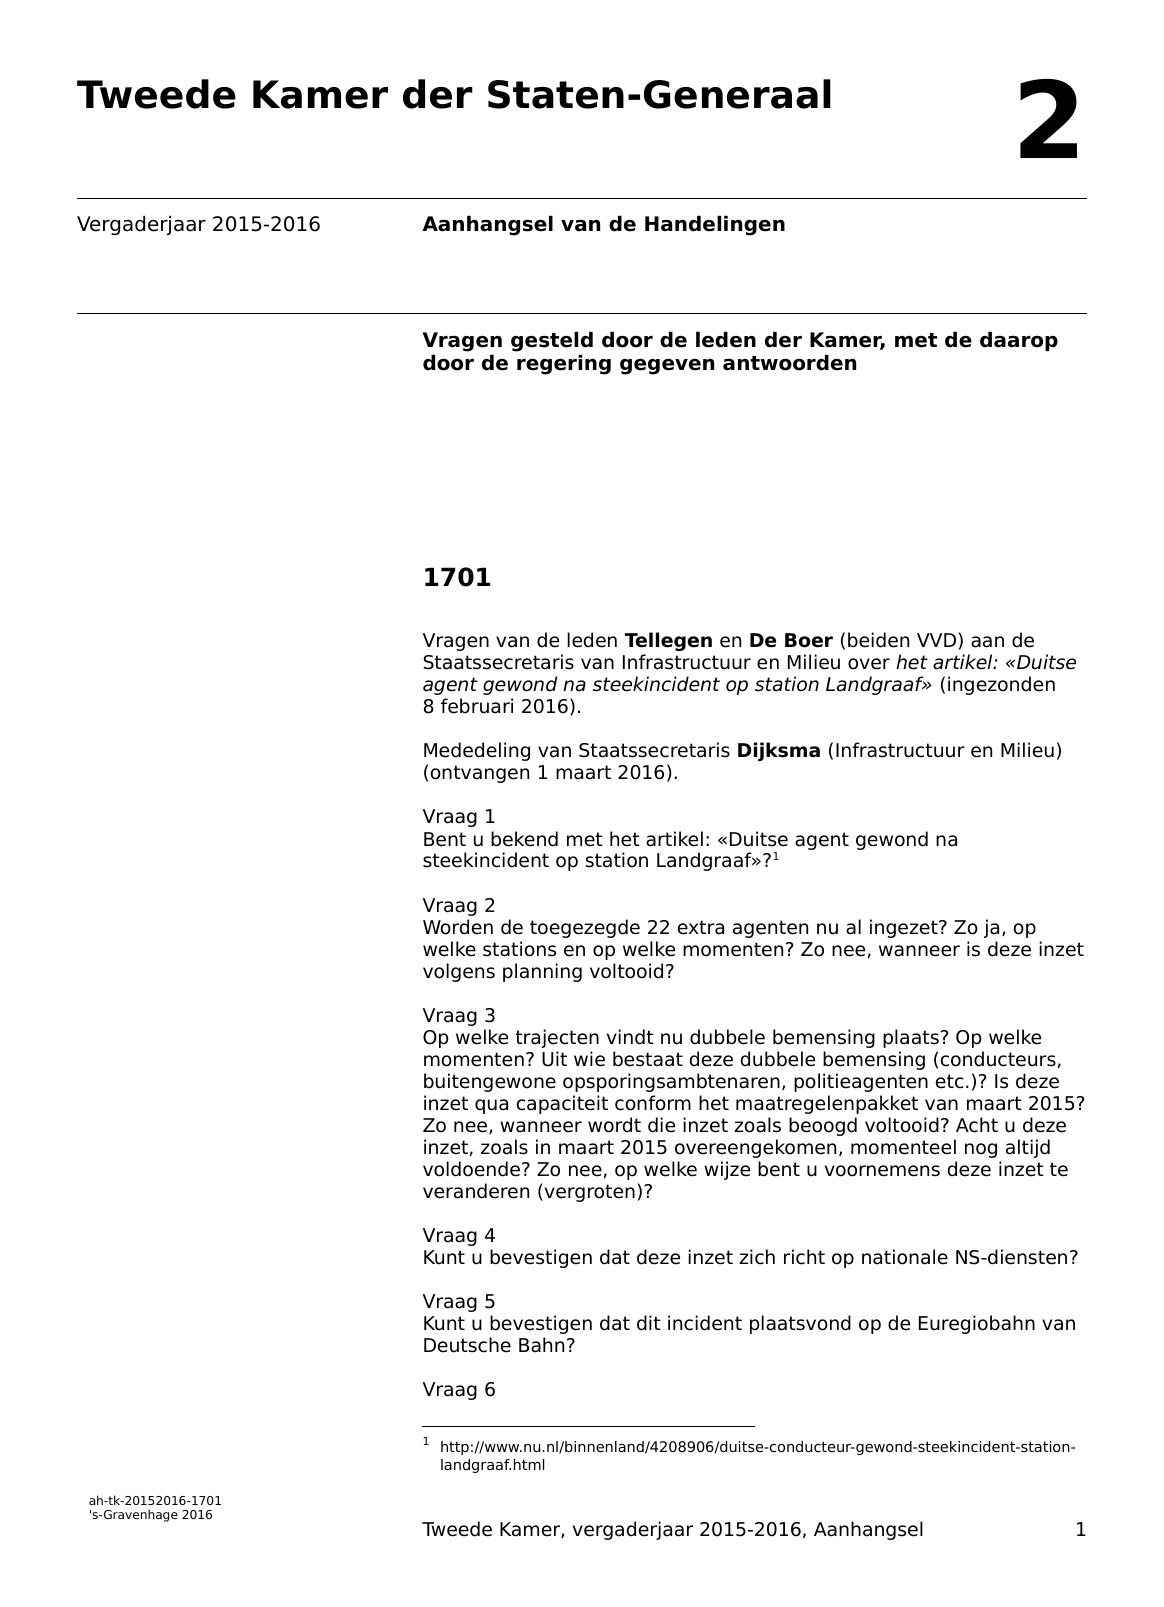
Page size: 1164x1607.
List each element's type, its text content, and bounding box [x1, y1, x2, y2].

text Kunt u bevestigen dat deze inzet zich richt op nationale NS-diensten? [422, 1247, 1087, 1269]
text Op welke trajecten vindt nu dubbele bemensing plaats? Op welke momenten? Uit wie bestaat deze dubbele bemensing (conducteurs, buitengewone opsporingsambtenaren, politieagenten etc.)? Is deze inzet qua capaciteit conform het maatregelenpakket van maart 2015? Zo nee, wanneer wordt die inzet zoals beoogd voltooid? Acht u deze inzet, zoals in maart 2015 overeengekomen, momenteel nog altijd voldoende? Zo nee, op welke wijze bent u voornemens deze inzet te veranderen (vergroten)? [422, 1027, 1087, 1202]
table_cell Aanhangsel van de Handelingen [422, 199, 1087, 313]
table_cell Vergaderjaar 2015-2016 [77, 199, 422, 313]
text 1701 [422, 563, 1087, 592]
text Bent u bekend met het artikel: «Duitse agent gewond na steekincident op station Landgraaf»? [422, 828, 1087, 872]
text Vraag 3 [422, 1005, 1087, 1027]
text Vragen van de leden Tellegen en De Boer (beiden VVD) aan de Staatssecretaris van Infrastructuur en Milieu over het artikel: «Duitse agent gewond na steekincident op station Landgraaf» (ingezonden 8 februari 2016). [422, 630, 1087, 718]
text Vraag 2 [422, 894, 1087, 917]
text ah-tk-20152016-1701 [88, 1494, 323, 1508]
table_header 2 [886, 59, 1087, 198]
table_cell Vragen gesteld door de leden der Kamer, met de daarop door de regering gegeven antwoorden [422, 314, 1087, 375]
text Vraag 4 [422, 1225, 1087, 1247]
table_cell [77, 314, 422, 375]
text http://www.nu.nl/binnenland/4208906/duitse-conducteur-gewond-steekincident-station-landgraaf.html [422, 1435, 1087, 1474]
text Vraag 1 [422, 806, 1087, 828]
text Mededeling van Staatssecretaris Dijksma (Infrastructuur en Milieu) (ontvangen 1 maart 2016). [422, 740, 1087, 784]
text Kunt u bevestigen dat dit incident plaatsvond op de Euregiobahn van Deutsche Bahn? [422, 1313, 1087, 1357]
text Vraag 5 [422, 1291, 1087, 1313]
text Vraag 6 [422, 1379, 1087, 1401]
table_header Tweede Kamer der Staten-Generaal [77, 59, 886, 198]
text 's-Gravenhage 2016 [88, 1508, 323, 1522]
text Worden de toegezegde 22 extra agenten nu al ingezet? Zo ja, op welke stations en op welke momenten? Zo nee, wanneer is deze inzet volgens planning voltooid? [422, 917, 1087, 982]
